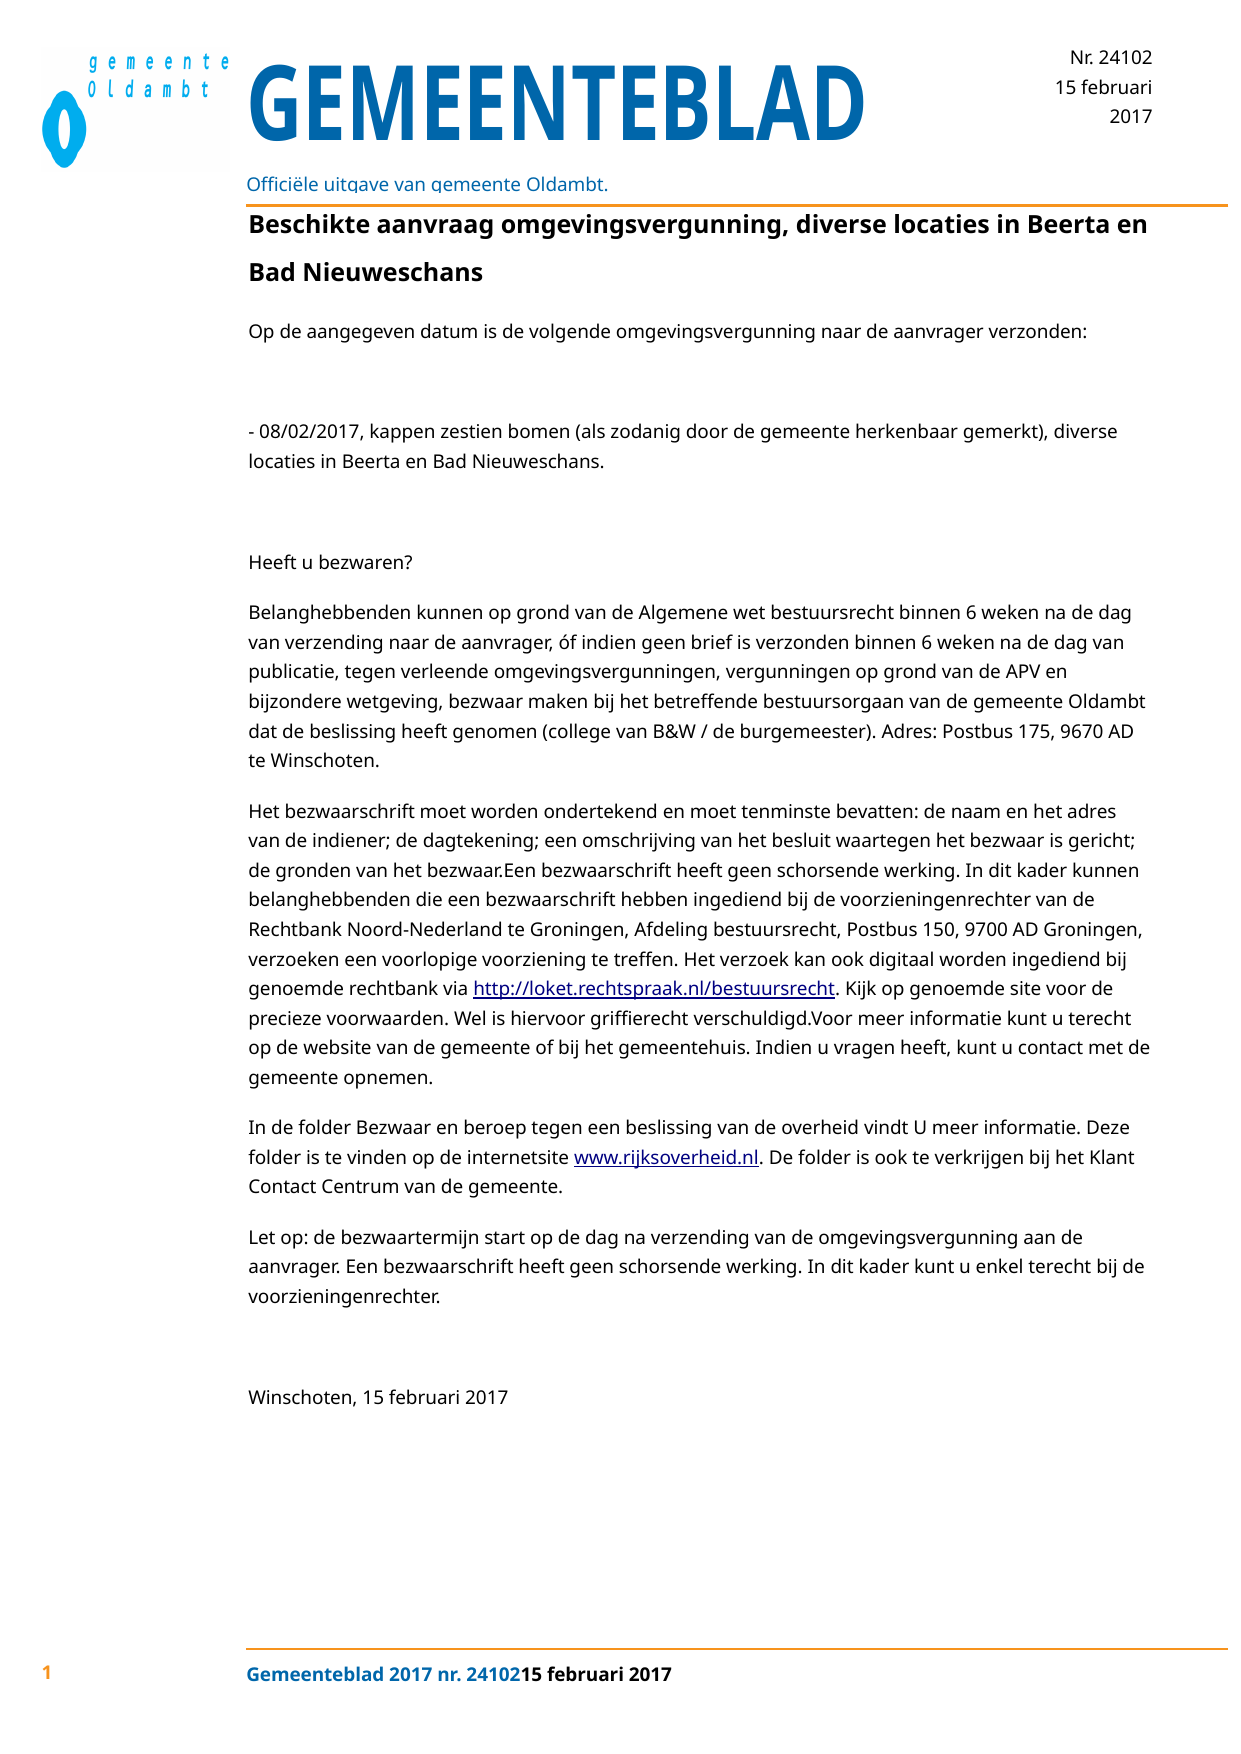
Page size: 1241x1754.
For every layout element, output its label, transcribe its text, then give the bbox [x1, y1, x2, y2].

text Heeft u bezwaren? [248, 549, 1152, 575]
text Op de aangegeven datum is de volgende omgevingsvergunning naar de aanvrager verzonden: [248, 318, 1152, 344]
text In de folder Bezwaar en beroep tegen een beslissing van de overheid vindt U meer informatie. Deze folder is te vinden op de internetsite www.rijksoverheid.nl. De folder is ook te verkrijgen bij het Klant Contact Centrum van de gemeente. [248, 1114, 1152, 1199]
text Belanghebbenden kunnen op grond van de Algemene wet bestuursrecht binnen 6 weken na de dag van verzending naar de aanvrager, óf indien geen brief is verzonden binnen 6 weken na de dag van publicatie, tegen verleende omgevingsvergunningen, vergunningen op grond van de APV en bijzondere wetgeving, bezwaar maken bij het betreffende bestuursorgaan van de gemeente Oldambt dat de beslissing heeft genomen (college van B&W / de burgemeester). Adres: Postbus 175, 9670 AD te Winschoten. [248, 599, 1152, 773]
text - 08/02/2017, kappen zestien bomen (als zodanig door de gemeente herkenbaar gemerkt), diverse locaties in Beerta en Bad Nieuweschans. [248, 419, 1152, 474]
text Het bezwaarschrift moet worden ondertekend en moet tenminste bevatten: de naam en het adres van de indiener; de dagtekening; een omschrijving van het besluit waartegen het bezwaar is gericht; de gronden van het bezwaar.Een bezwaarschrift heeft geen schorsende werking. In dit kader kunnen belanghebbenden die een bezwaarschrift hebben ingediend bij de voorzieningenrechter van de Rechtbank Noord-Nederland te Groningen, Afdeling bestuursrecht, Postbus 150, 9700 AD Groningen, verzoeken een voorlopige voorziening te treffen. Het verzoek kan ook digitaal worden ingediend bij genoemde rechtbank via http://loket.rechtspraak.nl/bestuursrecht. Kijk op genoemde site voor de precieze voorwaarden. Wel is hiervoor griffierecht verschuldigd.Voor meer informatie kunt u terecht op de website van de gemeente of bij het gemeentehuis. Indien u vragen heeft, kunt u contact met de gemeente opnemen. [248, 798, 1152, 1090]
text Beschikte aanvraag omgevingsvergunning, diverse locaties in Beerta en Bad Nieuweschans [248, 207, 1152, 288]
text Winschoten, 15 februari 2017 [248, 1384, 1152, 1410]
picture [41, 47, 231, 172]
text Let op: de bezwaartermijn start op de dag na verzending van de omgevingsvergunning aan de aanvrager. Een bezwaarschrift heeft geen schorsende werking. In dit kader kunt u enkel terecht bij de voorzieningenrechter. [248, 1224, 1152, 1309]
